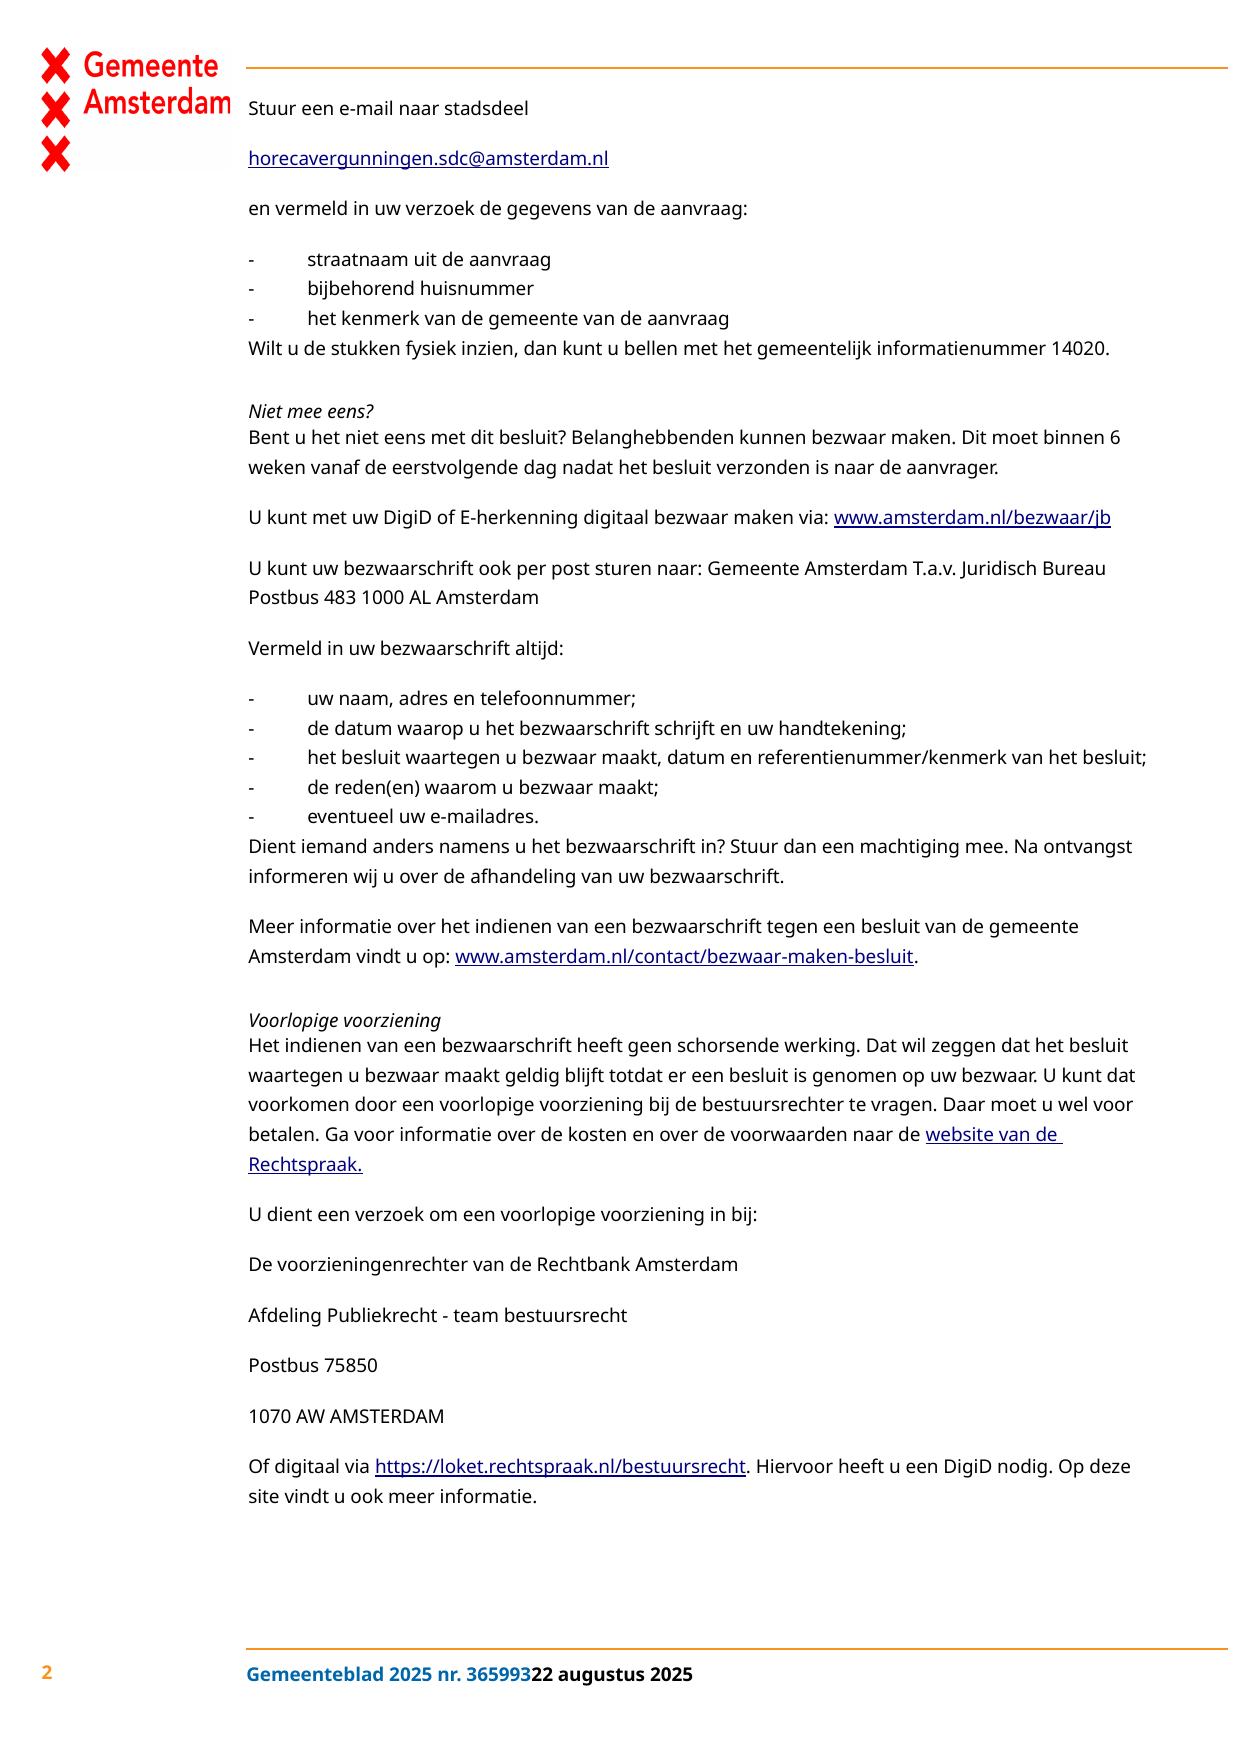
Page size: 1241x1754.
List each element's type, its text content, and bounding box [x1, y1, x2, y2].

text 1070 AW AMSTERDAM [248, 1403, 1152, 1429]
text U kunt met uw DigiD of E-herkenning digitaal bezwaar maken via: www.amsterdam.nl/bezwaar/jb [248, 504, 1152, 530]
text Het indienen van een bezwaarschrift heeft geen schorsende werking. Dat wil zeggen dat het besluit waartegen u bezwaar maakt geldig blijft totdat er een besluit is genomen op uw bezwaar. U kunt dat voorkomen door een voorlopige voorziening bij de bestuursrechter te vragen. Daar moet u wel voor betalen. Ga voor informatie over de kosten en over de voorwaarden naar de website van de Rechtspraak. [248, 1032, 1152, 1177]
text Niet mee eens? [248, 399, 1152, 424]
text Bent u het niet eens met dit besluit? Belanghebbenden kunnen bezwaar maken. Dit moet binnen 6 weken vanaf de eerstvolgende dag nadat het besluit verzonden is naar de aanvrager. [248, 424, 1152, 480]
list het kenmerk van de gemeente van de aanvraag [248, 305, 1152, 331]
text Afdeling Publiekrecht - team bestuursrecht [248, 1302, 1152, 1328]
list de datum waarop u het bezwaarschrift schrijft en uw handtekening; [248, 715, 1152, 741]
list de reden(en) waarom u bezwaar maakt; [248, 774, 1152, 800]
text Wilt u de stukken fysiek inzien, dan kunt u bellen met het gemeentelijk informatienummer 14020. [248, 335, 1152, 361]
list bijbehorend huisnummer [248, 276, 1152, 301]
picture [41, 47, 231, 172]
text Meer informatie over het indienen van een bezwaarschrift tegen een besluit van de gemeente Amsterdam vindt u op: www.amsterdam.nl/contact/bezwaar-maken-besluit. [248, 913, 1152, 968]
list straatnaam uit de aanvraag [248, 246, 1152, 272]
text Stuur een e-mail naar stadsdeel [248, 95, 1152, 121]
list uw naam, adres en telefoonnummer; [248, 685, 1152, 711]
list het besluit waartegen u bezwaar maakt, datum en referentienummer/kenmerk van het besluit; [248, 744, 1152, 770]
text Vermeld in uw bezwaarschrift altijd: [248, 635, 1152, 661]
text U kunt uw bezwaarschrift ook per post sturen naar: Gemeente Amsterdam T.a.v. Juridisch Bureau Postbus 483 1000 AL Amsterdam [248, 555, 1152, 610]
text De voorzieningenrechter van de Rechtbank Amsterdam [248, 1252, 1152, 1277]
text Postbus 75850 [248, 1352, 1152, 1378]
text en vermeld in uw verzoek de gegevens van de aanvraag: [248, 196, 1152, 221]
list eventueel uw e-mailadres. [248, 804, 1152, 829]
text Of digitaal via https://loket.rechtspraak.nl/bestuursrecht. Hiervoor heeft u een DigiD nodig. Op deze site vindt u ook meer informatie. [248, 1453, 1152, 1509]
text horecavergunningen.sdc@amsterdam.nl [248, 145, 1152, 171]
text Voorlopige voorziening [248, 1007, 1152, 1032]
text U dient een verzoek om een voorlopige voorziening in bij: [248, 1201, 1152, 1227]
text Dient iemand anders namens u het bezwaarschrift in? Stuur dan een machtiging mee. Na ontvangst informeren wij u over de afhandeling van uw bezwaarschrift. [248, 833, 1152, 888]
